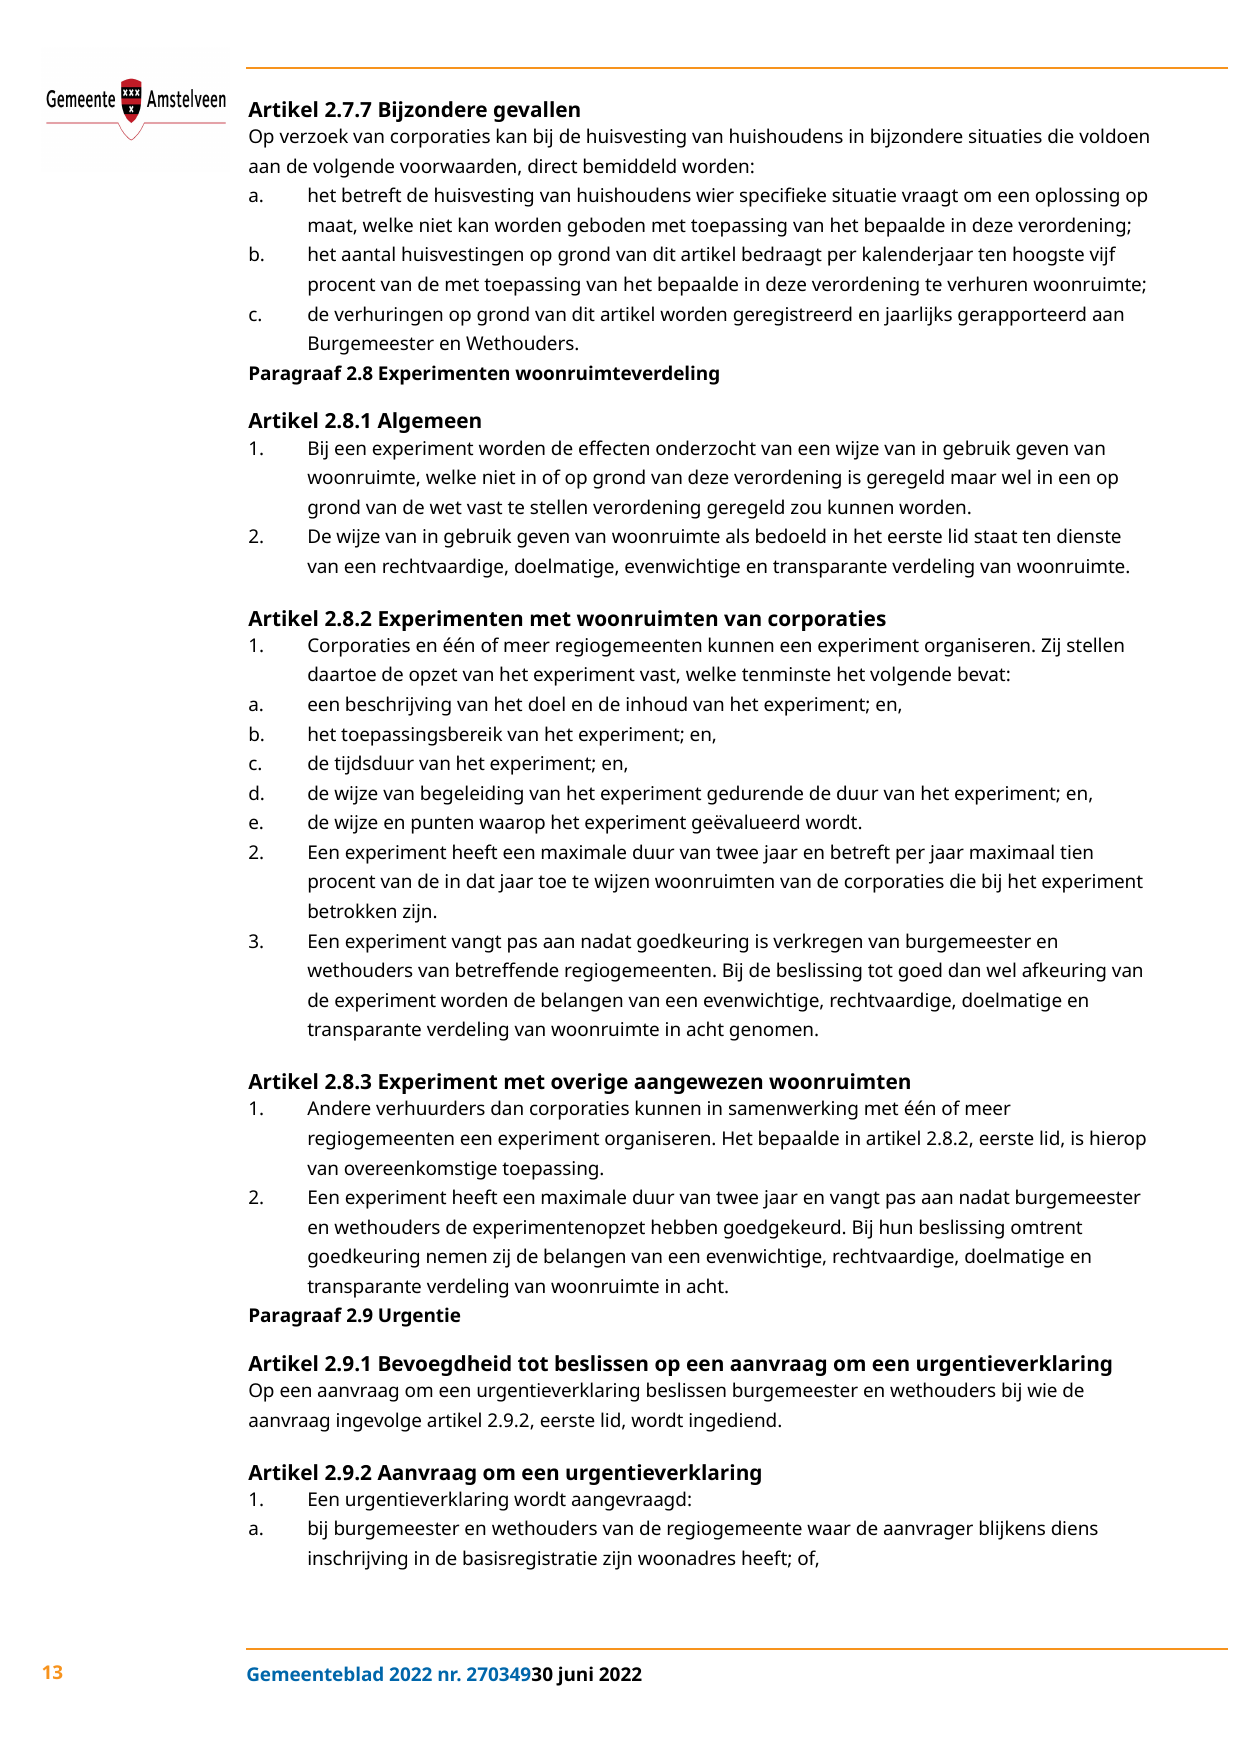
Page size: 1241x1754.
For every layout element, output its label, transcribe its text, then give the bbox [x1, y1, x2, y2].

list het toepassingsbereik van het experiment; en, [248, 721, 1152, 747]
text Artikel 2.8.2 Experimenten met woonruimten van corporaties [248, 604, 1152, 632]
text Op verzoek van corporaties kan bij de huisvesting van huishoudens in bijzondere situaties die voldoen aan de volgende voorwaarden, direct bemiddeld worden: [248, 123, 1152, 178]
text Artikel 2.8.1 Algemeen [248, 406, 1152, 435]
text Artikel 2.8.3 Experiment met overige aangewezen woonruimten [248, 1067, 1152, 1096]
text Artikel 2.9.1 Bevoegdheid tot beslissen op een aanvraag om een urgentieverklaring [248, 1349, 1152, 1378]
text Paragraaf 2.8 Experimenten woonruimteverdeling [248, 360, 1152, 386]
list de verhuringen op grond van dit artikel worden geregistreerd en jaarlijks gerapporteerd aan Burgemeester en Wethouders. [248, 301, 1152, 356]
list Een experiment heeft een maximale duur van twee jaar en betreft per jaar maximaal tien procent van de in dat jaar toe te wijzen woonruimten van de corporaties die bij het experiment betrokken zijn. [248, 839, 1152, 924]
list Een experiment vangt pas aan nadat goedkeuring is verkregen van burgemeester en wethouders van betreffende regiogemeenten. Bij de beslissing tot goed dan wel afkeuring van de experiment worden de belangen van een evenwichtige, rechtvaardige, doelmatige en transparante verdeling van woonruimte in acht genomen. [248, 928, 1152, 1042]
list het betreft de huisvesting van huishoudens wier specifieke situatie vraagt om een oplossing op maat, welke niet kan worden geboden met toepassing van het bepaalde in deze verordening; [248, 182, 1152, 238]
list een beschrijving van het doel en de inhoud van het experiment; en, [248, 691, 1152, 717]
text Op een aanvraag om een urgentieverklaring beslissen burgemeester en wethouders bij wie de aanvraag ingevolge artikel 2.9.2, eerste lid, wordt ingediend. [248, 1378, 1152, 1433]
text Artikel 2.7.7 Bijzondere gevallen [248, 95, 1152, 123]
text Paragraaf 2.9 Urgentie [248, 1303, 1152, 1328]
list de tijdsduur van het experiment; en, [248, 750, 1152, 776]
text Artikel 2.9.2 Aanvraag om een urgentieverklaring [248, 1458, 1152, 1486]
list De wijze van in gebruik geven van woonruimte als bedoeld in het eerste lid staat ten dienste van een rechtvaardige, doelmatige, evenwichtige en transparante verdeling van woonruimte. [248, 524, 1152, 579]
list bij burgemeester en wethouders van de regiogemeente waar de aanvrager blijkens diens inschrijving in de basisregistratie zijn woonadres heeft; of, [248, 1516, 1152, 1571]
list het aantal huisvestingen op grond van dit artikel bedraagt per kalenderjaar ten hoogste vijf procent van de met toepassing van het bepaalde in deze verordening te verhuren woonruimte; [248, 242, 1152, 297]
list Een urgentieverklaring wordt aangevraagd: [248, 1486, 1152, 1512]
list de wijze van begeleiding van het experiment gedurende de duur van het experiment; en, [248, 780, 1152, 806]
list Corporaties en één of meer regiogemeenten kunnen een experiment organiseren. Zij stellen daartoe de opzet van het experiment vast, welke tenminste het volgende bevat: [248, 632, 1152, 687]
picture [41, 47, 231, 172]
list Andere verhuurders dan corporaties kunnen in samenwerking met één of meer regiogemeenten een experiment organiseren. Het bepaalde in artikel 2.8.2, eerste lid, is hierop van overeenkomstige toepassing. [248, 1096, 1152, 1180]
list Bij een experiment worden de effecten onderzocht van een wijze van in gebruik geven van woonruimte, welke niet in of op grond van deze verordening is geregeld maar wel in een op grond van de wet vast te stellen verordening geregeld zou kunnen worden. [248, 435, 1152, 520]
list Een experiment heeft een maximale duur van twee jaar en vangt pas aan nadat burgemeester en wethouders de experimentenopzet hebben goedgekeurd. Bij hun beslissing omtrent goedkeuring nemen zij de belangen van een evenwichtige, rechtvaardige, doelmatige en transparante verdeling van woonruimte in acht. [248, 1184, 1152, 1299]
list de wijze en punten waarop het experiment geëvalueerd wordt. [248, 809, 1152, 835]
